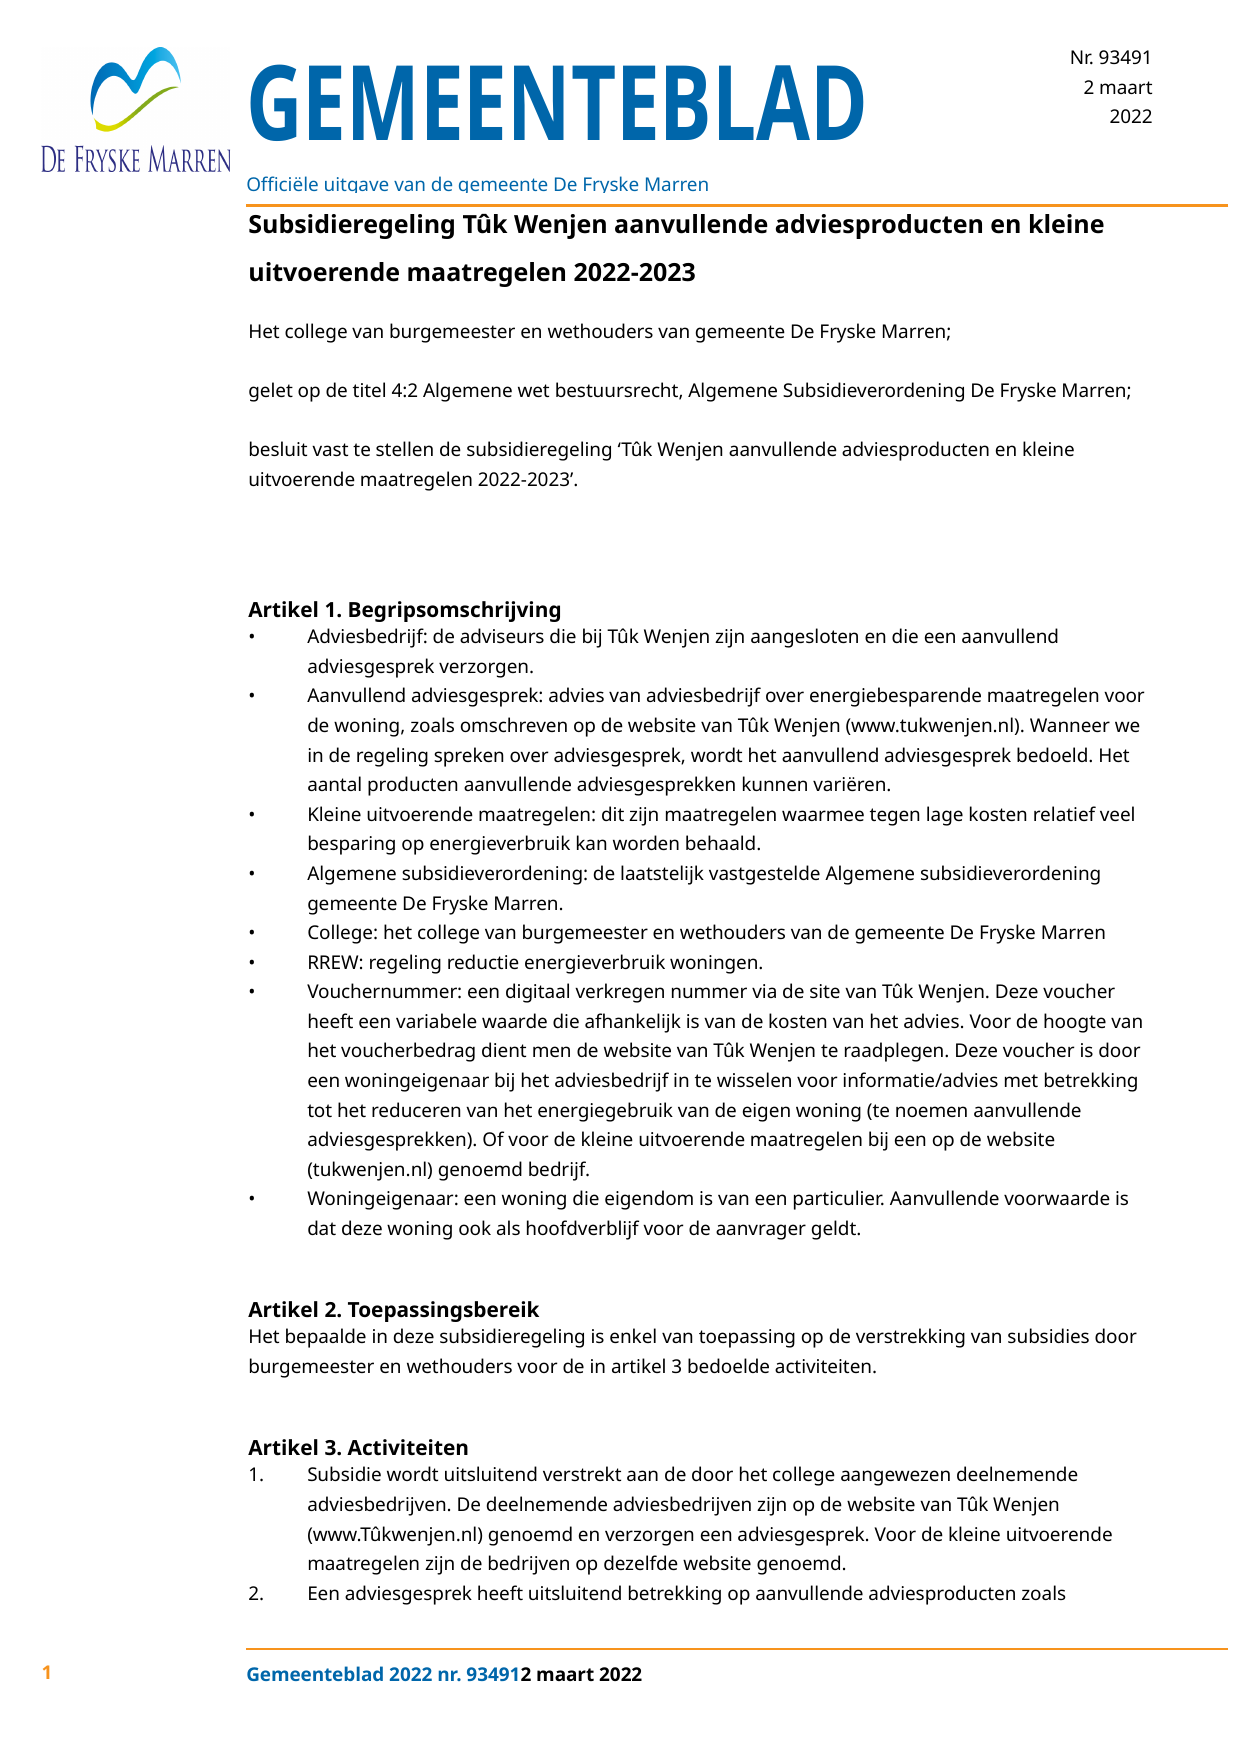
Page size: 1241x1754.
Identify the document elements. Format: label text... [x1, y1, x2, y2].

list College: het college van burgemeester en wethouders van de gemeente De Fryske Marren [248, 919, 1152, 945]
text besluit vast te stellen de subsidieregeling ‘Tûk Wenjen aanvullende adviesproducten en kleine uitvoerende maatregelen 2022-2023’. [248, 436, 1152, 492]
list Een adviesgesprek heeft uitsluitend betrekking op aanvullende adviesproducten zoals [248, 1580, 1152, 1606]
list Kleine uitvoerende maatregelen: dit zijn maatregelen waarmee tegen lage kosten relatief veel besparing op energieverbruik kan worden behaald. [248, 801, 1152, 856]
text Het bepaalde in deze subsidieregeling is enkel van toepassing op de verstrekking van subsidies door burgemeester en wethouders voor de in artikel 3 bedoelde activiteiten. [248, 1324, 1152, 1379]
list Algemene subsidieverordening: de laatstelijk vastgestelde Algemene subsidieverordening gemeente De Fryske Marren. [248, 860, 1152, 916]
text Subsidieregeling Tûk Wenjen aanvullende adviesproducten en kleine uitvoerende maatregelen 2022-2023 [248, 207, 1152, 288]
text Artikel 3. Activiteiten [248, 1433, 1152, 1462]
list Vouchernummer: een digitaal verkregen nummer via de site van Tûk Wenjen. Deze voucher heeft een variabele waarde die afhankelijk is van de kosten van het advies. Voor de hoogte van het voucherbedrag dient men de website van Tûk Wenjen te raadplegen. Deze voucher is door een woningeigenaar bij het adviesbedrijf in te wisselen voor informatie/advies met betrekking tot het reduceren van het energiegebruik van de eigen woning (te noemen aanvullende adviesgesprekken). Of voor de kleine uitvoerende maatregelen bij een op de website (tukwenjen.nl) genoemd bedrijf. [248, 978, 1152, 1182]
list Aanvullend adviesgesprek: advies van adviesbedrijf over energiebesparende maatregelen voor de woning, zoals omschreven op de website van Tûk Wenjen (www.tukwenjen.nl). Wanneer we in de regeling spreken over adviesgesprek, wordt het aanvullend adviesgesprek bedoeld. Het aantal producten aanvullende adviesgesprekken kunnen variëren. [248, 683, 1152, 797]
text Artikel 1. Begripsomschrijving [248, 595, 1152, 623]
list Subsidie wordt uitsluitend verstrekt aan de door het college aangewezen deelnemende adviesbedrijven. De deelnemende adviesbedrijven zijn op de website van Tûk Wenjen (www.Tûkwenjen.nl) genoemd en verzorgen een adviesgesprek. Voor de kleine uitvoerende maatregelen zijn de bedrijven op dezelfde website genoemd. [248, 1462, 1152, 1576]
list Woningeigenaar: een woning die eigendom is van een particulier. Aanvullende voorwaarde is dat deze woning ook als hoofdverblijf voor de aanvrager geldt. [248, 1186, 1152, 1241]
text gelet op de titel 4:2 Algemene wet bestuursrecht, Algemene Subsidieverordening De Fryske Marren; [248, 377, 1152, 403]
list RREW: regeling reductie energieverbruik woningen. [248, 949, 1152, 975]
text Artikel 2. Toepassingsbereik [248, 1295, 1152, 1324]
picture [41, 47, 231, 172]
list Adviesbedrijf: de adviseurs die bij Tûk Wenjen zijn aangesloten en die een aanvullend adviesgesprek verzorgen. [248, 623, 1152, 679]
text Het college van burgemeester en wethouders van gemeente De Fryske Marren; [248, 318, 1152, 344]
